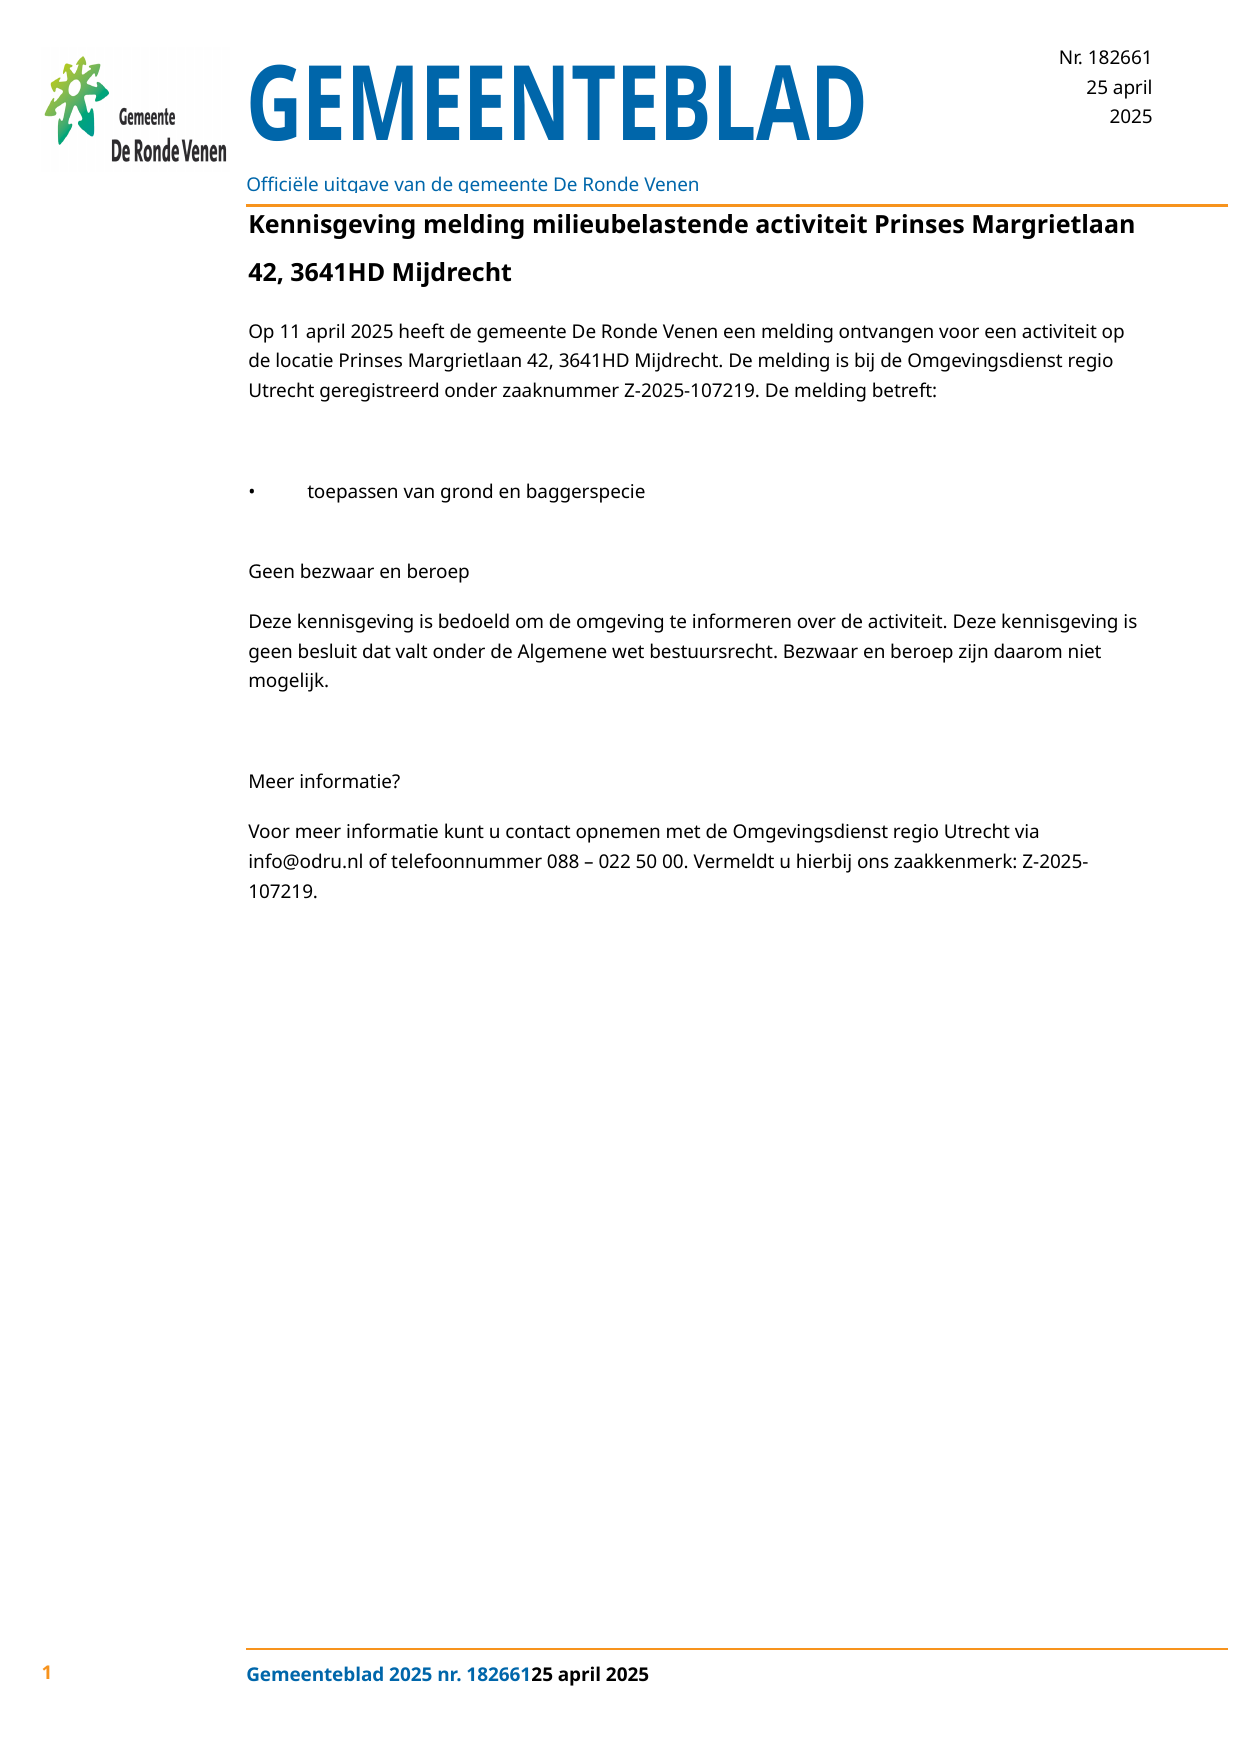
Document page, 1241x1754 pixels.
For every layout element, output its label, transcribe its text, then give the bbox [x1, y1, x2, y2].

text Op 11 april 2025 heeft de gemeente De Ronde Venen een melding ontvangen voor een activiteit op de locatie Prinses Margrietlaan 42, 3641HD Mijdrecht. De melding is bij de Omgevingsdienst regio Utrecht geregistreerd onder zaaknummer Z-2025-107219. De melding betreft: [248, 318, 1152, 403]
text Kennisgeving melding milieubelastende activiteit Prinses Margrietlaan 42, 3641HD Mijdrecht [248, 207, 1152, 288]
list toepassen van grond en baggerspecie [248, 478, 1152, 504]
text Meer informatie? [248, 768, 1152, 794]
text Deze kennisgeving is bedoeld om de omgeving te informeren over de activiteit. Deze kennisgeving is geen besluit dat valt onder de Algemene wet bestuursrecht. Bezwaar en beroep zijn daarom niet mogelijk. [248, 608, 1152, 693]
text Geen bezwaar en beroep [248, 558, 1152, 584]
picture [41, 47, 231, 172]
text Voor meer informatie kunt u contact opnemen met de Omgevingsdienst regio Utrecht via info@odru.nl of telefoonnummer 088 – 022 50 00. Vermeldt u hierbij ons zaakkenmerk: Z-2025-107219. [248, 819, 1152, 904]
